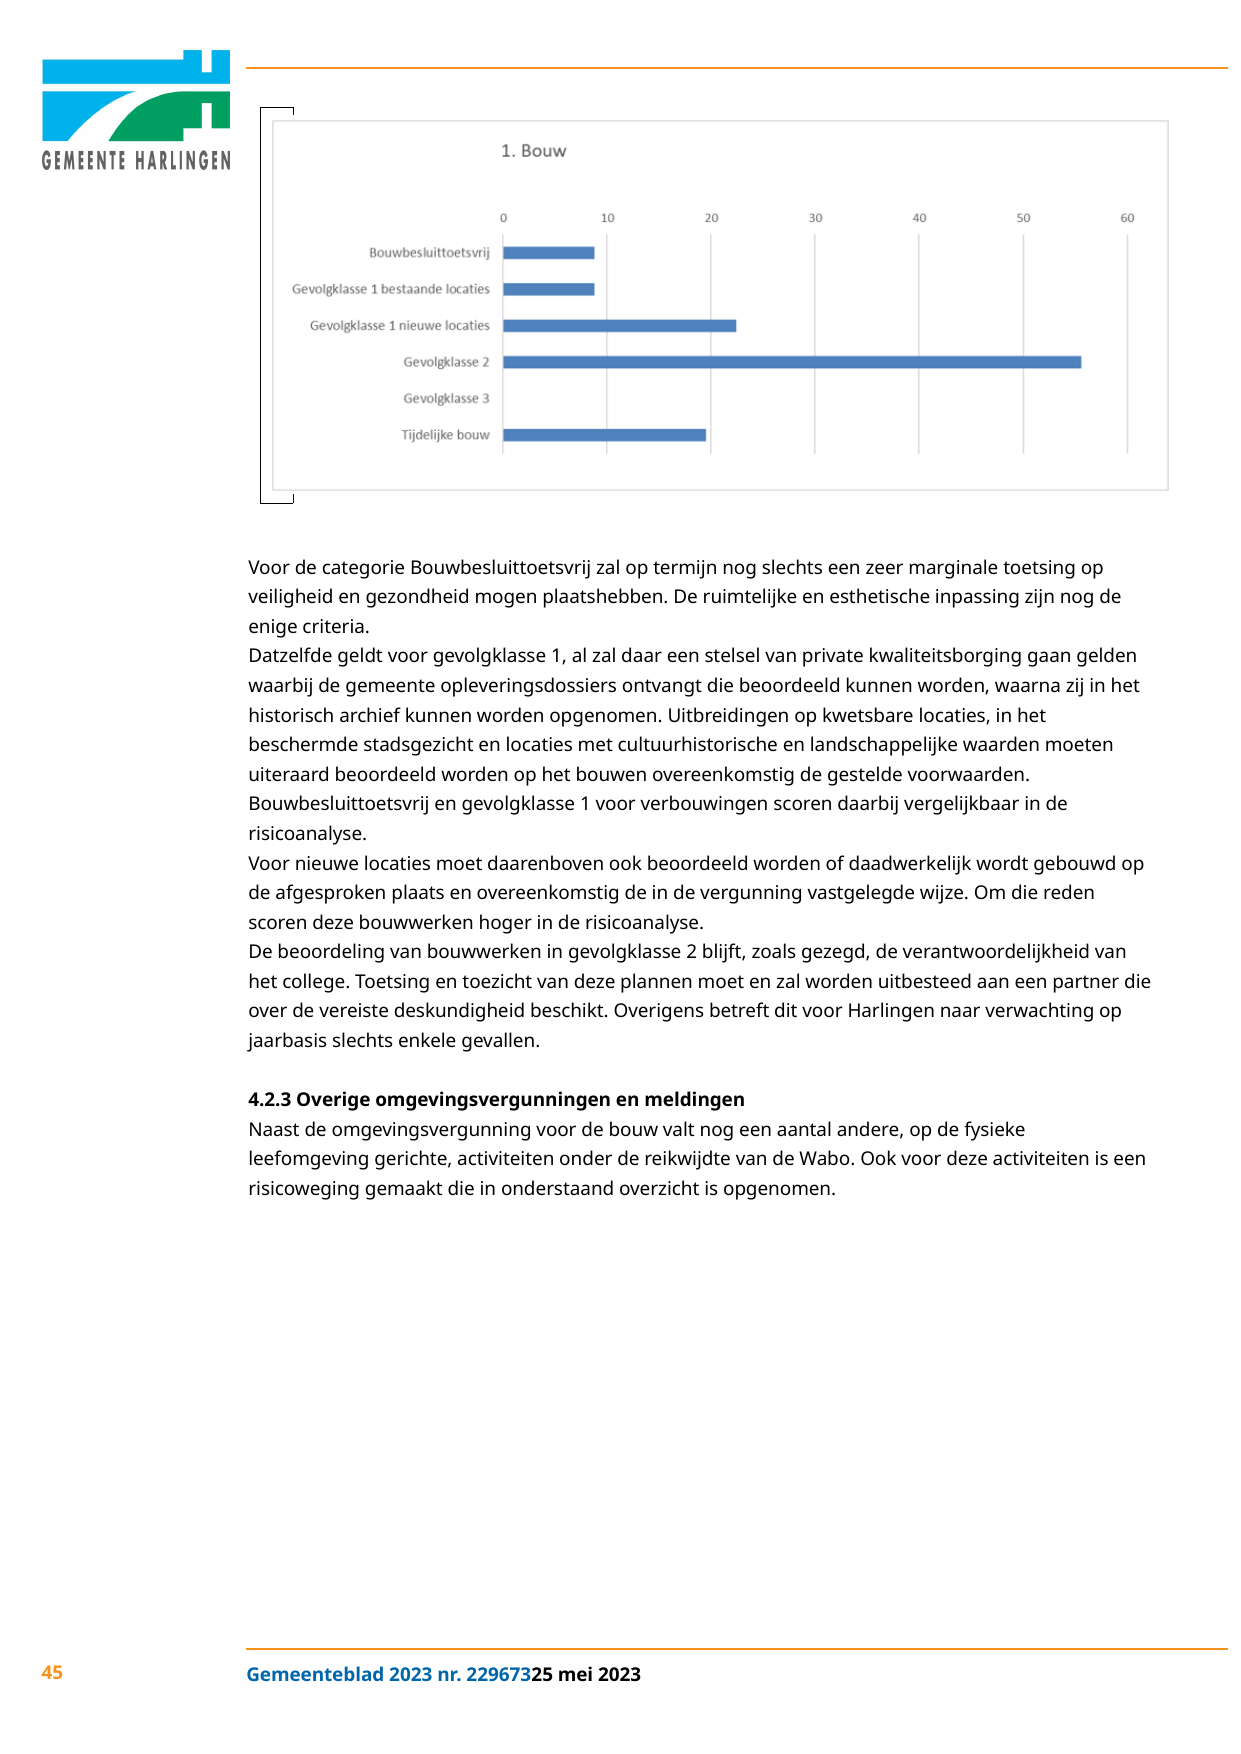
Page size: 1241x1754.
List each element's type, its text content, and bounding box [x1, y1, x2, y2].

picture [41, 47, 231, 172]
text Voor de categorie Bouwbesluittoetsvrij zal op termijn nog slechts een zeer marginale toetsing op veiligheid en gezondheid mogen plaatshebben. De ruimtelijke en esthetische inpassing zijn nog de enige criteria. [248, 554, 1152, 639]
picture [268, 115, 1173, 494]
text Naast de omgevingsvergunning voor de bouw valt nog een aantal andere, op de fysieke leefomgeving gerichte, activiteiten onder de reikwijdte van de Wabo. Ook voor deze activiteiten is een risicoweging gemaakt die in onderstaand overzicht is opgenomen. [248, 1116, 1152, 1201]
text Voor nieuwe locaties moet daarenboven ook beoordeeld worden of daadwerkelijk wordt gebouwd op de afgesproken plaats en overeenkomstig de in de vergunning vastgelegde wijze. Om die reden scoren deze bouwwerken hoger in de risicoanalyse. [248, 850, 1152, 935]
text De beoordeling van bouwwerken in gevolgklasse 2 blijft, zoals gezegd, de verantwoordelijkheid van het college. Toetsing en toezicht van deze plannen moet en zal worden uitbesteed aan een partner die over de vereiste deskundigheid beschikt. Overigens betreft dit voor Harlingen naar verwachting op jaarbasis slechts enkele gevallen. [248, 938, 1152, 1053]
text 4.2.3 Overige omgevingsvergunningen en meldingen [248, 1086, 1152, 1112]
text Datzelfde geldt voor gevolgklasse 1, al zal daar een stelsel van private kwaliteitsborging gaan gelden waarbij de gemeente opleveringsdossiers ontvangt die beoordeeld kunnen worden, waarna zij in het historisch archief kunnen worden opgenomen. Uitbreidingen op kwetsbare locaties, in het beschermde stadsgezicht en locaties met cultuurhistorische en landschappelijke waarden moeten uiteraard beoordeeld worden op het bouwen overeenkomstig de gestelde voorwaarden. Bouwbesluittoetsvrij en gevolgklasse 1 voor verbouwingen scoren daarbij vergelijkbaar in de risicoanalyse. [248, 643, 1152, 846]
